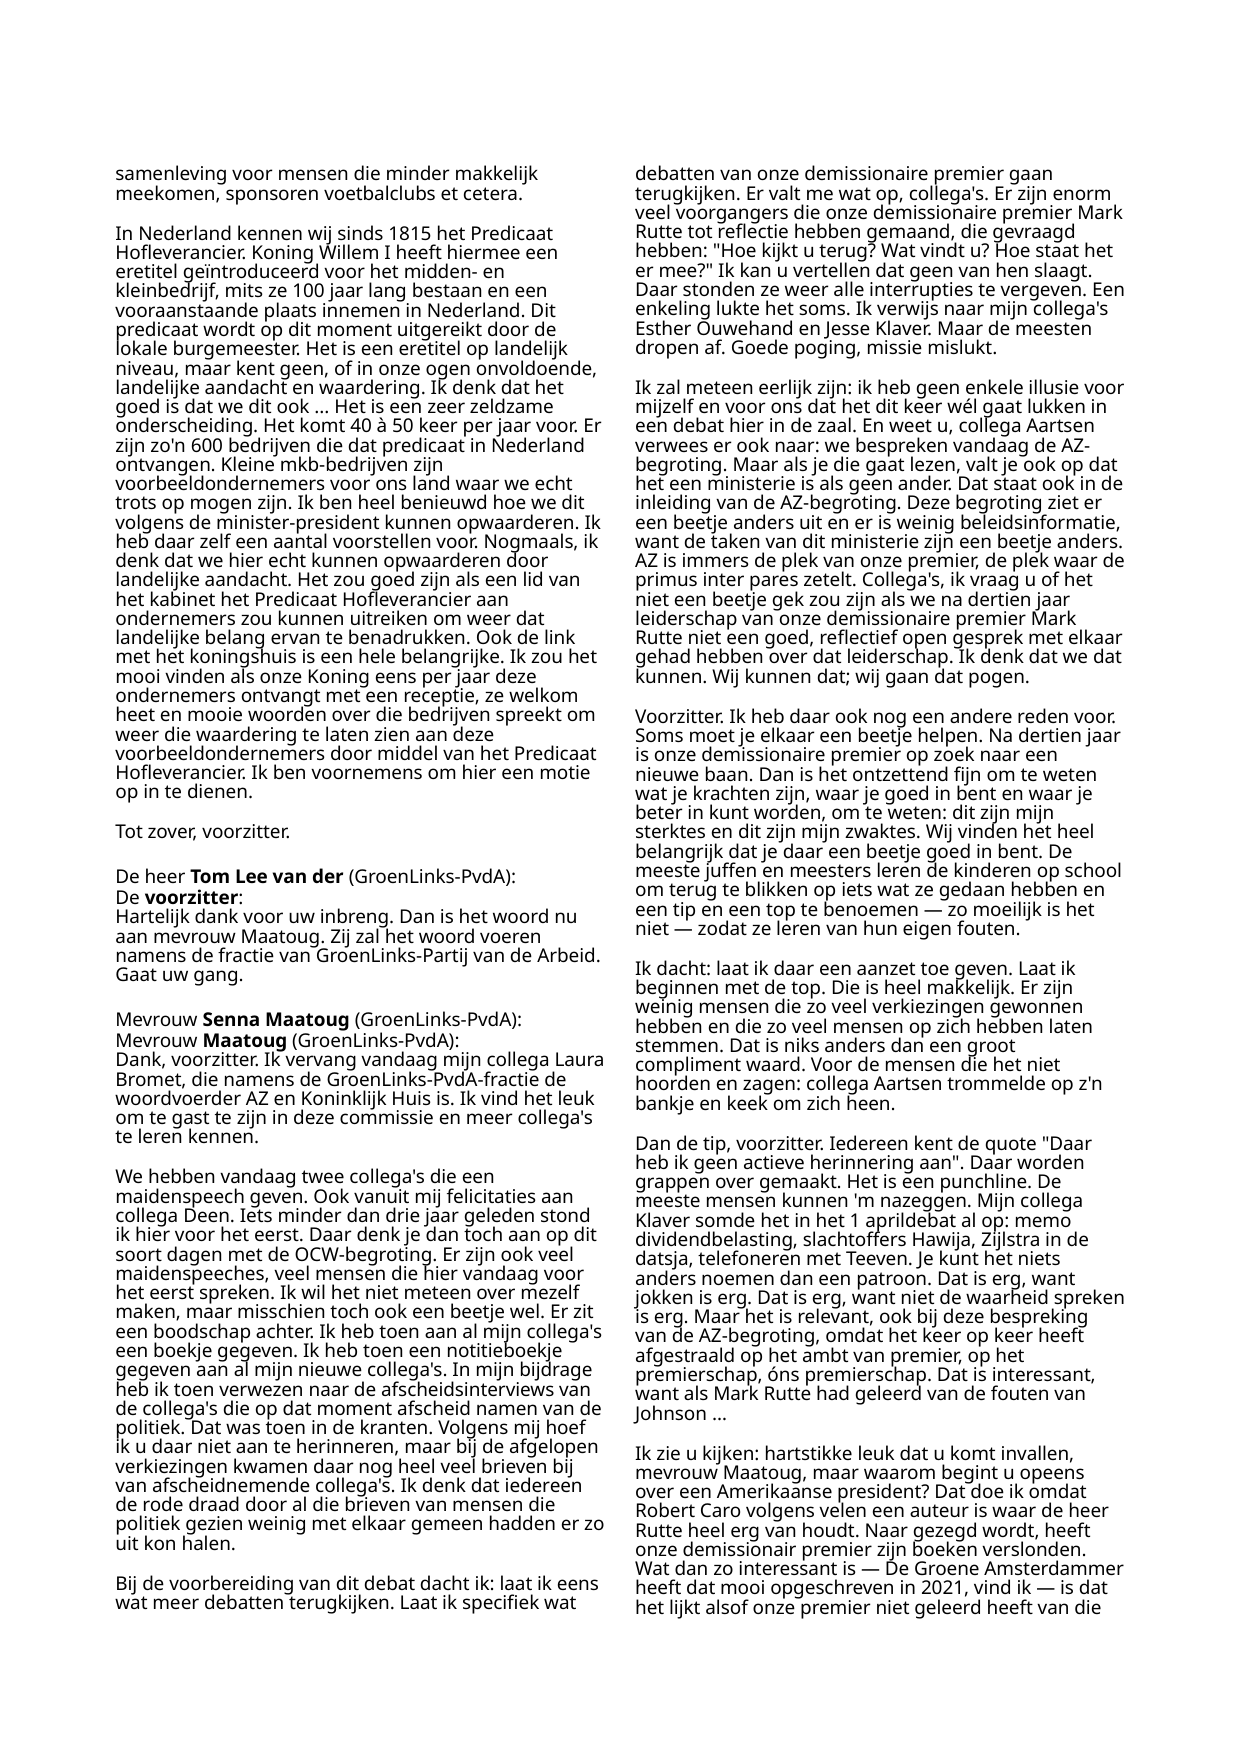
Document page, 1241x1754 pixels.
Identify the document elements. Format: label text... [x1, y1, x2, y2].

text We hebben vandaag twee collega's die een maidenspeech geven. Ook vanuit mij felicitaties aan collega Deen. Iets minder dan drie jaar geleden stond ik hier voor het eerst. Daar denk je dan toch aan op dit soort dagen met de OCW-begroting. Er zijn ook veel maidenspeeches, veel mensen die hier vandaag voor het eerst spreken. Ik wil het niet meteen over mezelf maken, maar misschien toch ook een beetje wel. Er zit een boodschap achter. Ik heb toen aan al mijn collega's een boekje gegeven. Ik heb toen een notitieboekje gegeven aan al mijn nieuwe collega's. In mijn bijdrage heb ik toen verwezen naar de afscheidsinterviews van de collega's die op dat moment afscheid namen van de politiek. Dat was toen in de kranten. Volgens mij hoef ik u daar niet aan te herinneren, maar bij de afgelopen verkiezingen kwamen daar nog heel veel brieven bij van afscheidnemende collega's. Ik denk dat iedereen de rode draad door al die brieven van mensen die politiek gezien weinig met elkaar gemeen hadden er zo uit kon halen. [115, 1168, 605, 1554]
text samenleving voor mensen die minder makkelijk meekomen, sponsoren voetbalclubs et cetera. [115, 165, 605, 204]
text De heer Tom Lee van der (GroenLinks-PvdA): [115, 863, 605, 889]
text Bij de voorbereiding van dit debat dacht ik: laat ik eens wat meer debatten terugkijken. Laat ik specifiek wat [115, 1575, 605, 1613]
text Ik zal meteen eerlijk zijn: ik heb geen enkele illusie voor mijzelf en voor ons dat het dit keer wél gaat lukken in een debat hier in de zaal. En weet u, collega Aartsen verwees er ook naar: we bespreken vandaag de AZ-begroting. Maar als je die gaat lezen, valt je ook op dat het een ministerie is als geen ander. Dat staat ook in de inleiding van de AZ-begroting. Deze begroting ziet er een beetje anders uit en er is weinig beleidsinformatie, want de taken van dit ministerie zijn een beetje anders. AZ is immers de plek van onze premier, de plek waar de primus inter pares zetelt. Collega's, ik vraag u of het niet een beetje gek zou zijn als we na dertien jaar leiderschap van onze demissionaire premier Mark Rutte niet een goed, reflectief open gesprek met elkaar gehad hebben over dat leiderschap. Ik denk dat we dat kunnen. Wij kunnen dat; wij gaan dat pogen. [635, 379, 1125, 687]
text Voorzitter. Ik heb daar ook nog een andere reden voor. Soms moet je elkaar een beetje helpen. Na dertien jaar is onze demissionaire premier op zoek naar een nieuwe baan. Dan is het ontzettend fijn om te weten wat je krachten zijn, waar je goed in bent en waar je beter in kunt worden, om te weten: dit zijn mijn sterktes en dit zijn mijn zwaktes. Wij vinden het heel belangrijk dat je daar een beetje goed in bent. De meeste juffen en meesters leren de kinderen op school om terug te blikken op iets wat ze gedaan hebben en een tip en een top te benoemen — zo moeilijk is het niet — zodat ze leren van hun eigen fouten. [635, 708, 1125, 939]
text In Nederland kennen wij sinds 1815 het Predicaat Hofleverancier. Koning Willem I heeft hiermee een eretitel geïntroduceerd voor het midden- en kleinbedrijf, mits ze 100 jaar lang bestaan en een vooraanstaande plaats innemen in Nederland. Dit predicaat wordt op dit moment uitgereikt door de lokale burgemeester. Het is een eretitel op landelijk niveau, maar kent geen, of in onze ogen onvoldoende, landelijke aandacht en waardering. Ik denk dat het goed is dat we dit ook ... Het is een zeer zeldzame onderscheiding. Het komt 40 à 50 keer per jaar voor. Er zijn zo'n 600 bedrijven die dat predicaat in Nederland ontvangen. Kleine mkb-bedrijven zijn voorbeeldondernemers voor ons land waar we echt trots op mogen zijn. Ik ben heel benieuwd hoe we dit volgens de minister-president kunnen opwaarderen. Ik heb daar zelf een aantal voorstellen voor. Nogmaals, ik denk dat we hier echt kunnen opwaarderen door landelijke aandacht. Het zou goed zijn als een lid van het kabinet het Predicaat Hofleverancier aan ondernemers zou kunnen uitreiken om weer dat landelijke belang ervan te benadrukken. Ook de link met het koningshuis is een hele belangrijke. Ik zou het mooi vinden als onze Koning eens per jaar deze ondernemers ontvangt met een receptie, ze welkom heet en mooie woorden over die bedrijven spreekt om weer die waardering te laten zien aan deze voorbeeldondernemers door middel van het Predicaat Hofleverancier. Ik ben voornemens om hier een motie op in te dienen. [115, 224, 605, 803]
text Mevrouw Senna Maatoug (GroenLinks-PvdA): [115, 1006, 605, 1032]
text debatten van onze demissionaire premier gaan terugkijken. Er valt me wat op, collega's. Er zijn enorm veel voorgangers die onze demissionaire premier Mark Rutte tot reflectie hebben gemaand, die gevraagd hebben: "Hoe kijkt u terug? Wat vindt u? Hoe staat het er mee?" Ik kan u vertellen dat geen van hen slaagt. Daar stonden ze weer alle interrupties te vergeven. Een enkeling lukte het soms. Ik verwijs naar mijn collega's Esther Ouwehand en Jesse Klaver. Maar de meesten dropen af. Goede poging, missie mislukt. [635, 165, 1125, 358]
text Hartelijk dank voor uw inbreng. Dan is het woord nu aan mevrouw Maatoug. Zij zal het woord voeren namens de fractie van GroenLinks-Partij van de Arbeid. Gaat uw gang. [115, 908, 605, 986]
text Dan de tip, voorzitter. Iedereen kent de quote "Daar heb ik geen actieve herinnering aan". Daar worden grappen over gemaakt. Het is een punchline. De meeste mensen kunnen 'm nazeggen. Mijn collega Klaver somde het in het 1 aprildebat al op: memo dividendbelasting, slachtoffers Hawija, Zijlstra in de datsja, telefoneren met Teeven. Je kunt het niets anders noemen dan een patroon. Dat is erg, want jokken is erg. Dat is erg, want niet de waarheid spreken is erg. Maar het is relevant, ook bij deze bespreking van de AZ-begroting, omdat het keer op keer heeft afgestraald op het ambt van premier, op het premierschap, óns premierschap. Dat is interessant, want als Mark Rutte had geleerd van de fouten van Johnson … [635, 1135, 1125, 1424]
text De voorzitter: [115, 889, 605, 908]
text Mevrouw Maatoug (GroenLinks-PvdA): [115, 1032, 605, 1051]
text Dank, voorzitter. Ik vervang vandaag mijn collega Laura Bromet, die namens de GroenLinks-PvdA-fractie de woordvoerder AZ en Koninklijk Huis is. Ik vind het leuk om te gast te zijn in deze commissie en meer collega's te leren kennen. [115, 1051, 605, 1148]
text Tot zover, voorzitter. [115, 823, 605, 843]
text Ik dacht: laat ik daar een aanzet toe geven. Laat ik beginnen met de top. Die is heel makkelijk. Er zijn weinig mensen die zo veel verkiezingen gewonnen hebben en die zo veel mensen op zich hebben laten stemmen. Dat is niks anders dan een groot compliment waard. Voor de mensen die het niet hoorden en zagen: collega Aartsen trommelde op z'n bankje en keek om zich heen. [635, 960, 1125, 1114]
text Ik zie u kijken: hartstikke leuk dat u komt invallen, mevrouw Maatoug, maar waarom begint u opeens over een Amerikaanse president? Dat doe ik omdat Robert Caro volgens velen een auteur is waar de heer Rutte heel erg van houdt. Naar gezegd wordt, heeft onze demissionair premier zijn boeken verslonden. Wat dan zo interessant is — De Groene Amsterdammer heeft dat mooi opgeschreven in 2021, vind ik — is dat het lijkt alsof onze premier niet geleerd heeft van die [635, 1444, 1125, 1618]
